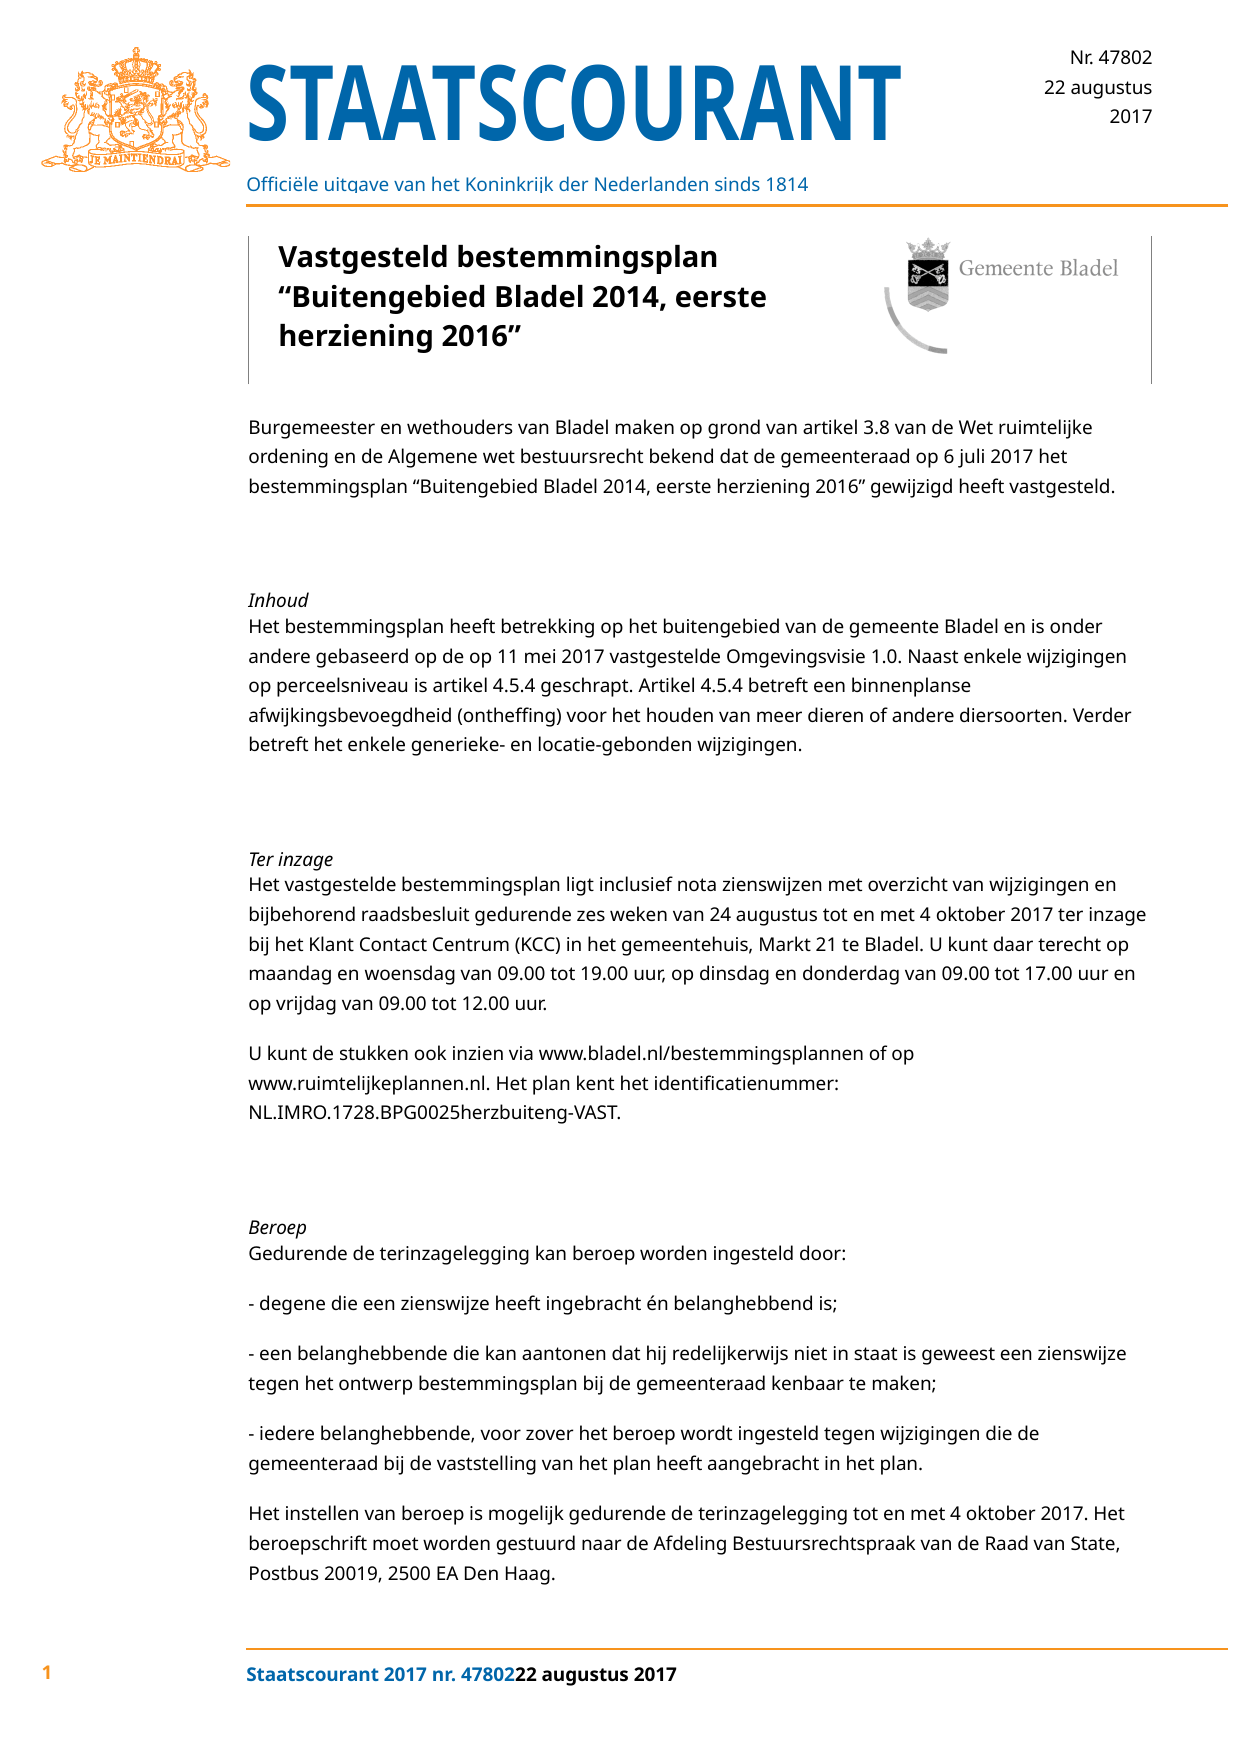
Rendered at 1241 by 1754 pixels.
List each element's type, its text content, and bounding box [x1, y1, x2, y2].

text Inhoud [248, 587, 1152, 613]
text U kunt de stukken ook inzien via www.bladel.nl/bestemmingsplannen of op www.ruimtelijkeplannen.nl. Het plan kent het identificatienummer: NL.IMRO.1728.BPG0025herzbuiteng-VAST. [248, 1040, 1152, 1125]
text - degene die een zienswijze heeft ingebracht én belanghebbend is; [248, 1290, 1152, 1316]
text Burgemeester en wethouders van Bladel maken op grond van artikel 3.8 van de Wet ruimtelijke ordening en de Algemene wet bestuursrecht bekend dat de gemeenteraad op 6 juli 2017 het bestemmingsplan “Buitengebied Bladel 2014, eerste herziening 2016” gewijzigd heeft vastgesteld. [248, 414, 1152, 499]
picture [41, 47, 231, 172]
text - een belanghebbende die kan aantonen dat hij redelijkerwijs niet in staat is geweest een zienswijze tegen het ontwerp bestemmingsplan bij de gemeenteraad kenbaar te maken; [248, 1341, 1152, 1396]
text Het bestemmingsplan heeft betrekking op het buitengebied van de gemeente Bladel en is onder andere gebaseerd op de op 11 mei 2017 vastgestelde Omgevingsvisie 1.0. Naast enkele wijzigingen op perceelsniveau is artikel 4.5.4 geschrapt. Artikel 4.5.4 betreft een binnenplanse afwijkingsbevoegdheid (ontheffing) voor het houden van meer dieren of andere diersoorten. Verder betreft het enkele generieke- en locatie-gebonden wijzigingen. [248, 613, 1152, 757]
text Het instellen van beroep is mogelijk gedurende de terinzagelegging tot en met 4 oktober 2017. Het beroepschrift moet worden gestuurd naar de Afdeling Bestuursrechtspraak van de Raad van State, Postbus 20019, 2500 EA Den Haag. [248, 1501, 1152, 1585]
text Ter inzage [248, 846, 1152, 872]
text Gedurende de terinzagelegging kan beroep worden ingesteld door: [248, 1240, 1152, 1265]
text Het vastgestelde bestemmingsplan ligt inclusief nota zienswijzen met overzicht van wijzigingen en bijbehorend raadsbesluit gedurende zes weken van 24 augustus tot en met 4 oktober 2017 ter inzage bij het Klant Contact Centrum (KCC) in het gemeentehuis, Markt 21 te Bladel. U kunt daar terecht op maandag en woensdag van 09.00 tot 19.00 uur, op dinsdag en donderdag van 09.00 tot 17.00 uur en op vrijdag van 09.00 tot 12.00 uur. [248, 872, 1152, 1016]
text - iedere belanghebbende, voor zover het beroep wordt ingesteld tegen wijzigingen die de gemeenteraad bij de vaststelling van het plan heeft aangebracht in het plan. [248, 1421, 1152, 1476]
text Beroep [248, 1214, 1152, 1240]
table_header [850, 236, 1151, 384]
picture [882, 236, 1119, 355]
table_header Vastgesteld bestemmingsplan “Buitengebied Bladel 2014, eerste herziening 2016” [249, 236, 850, 384]
